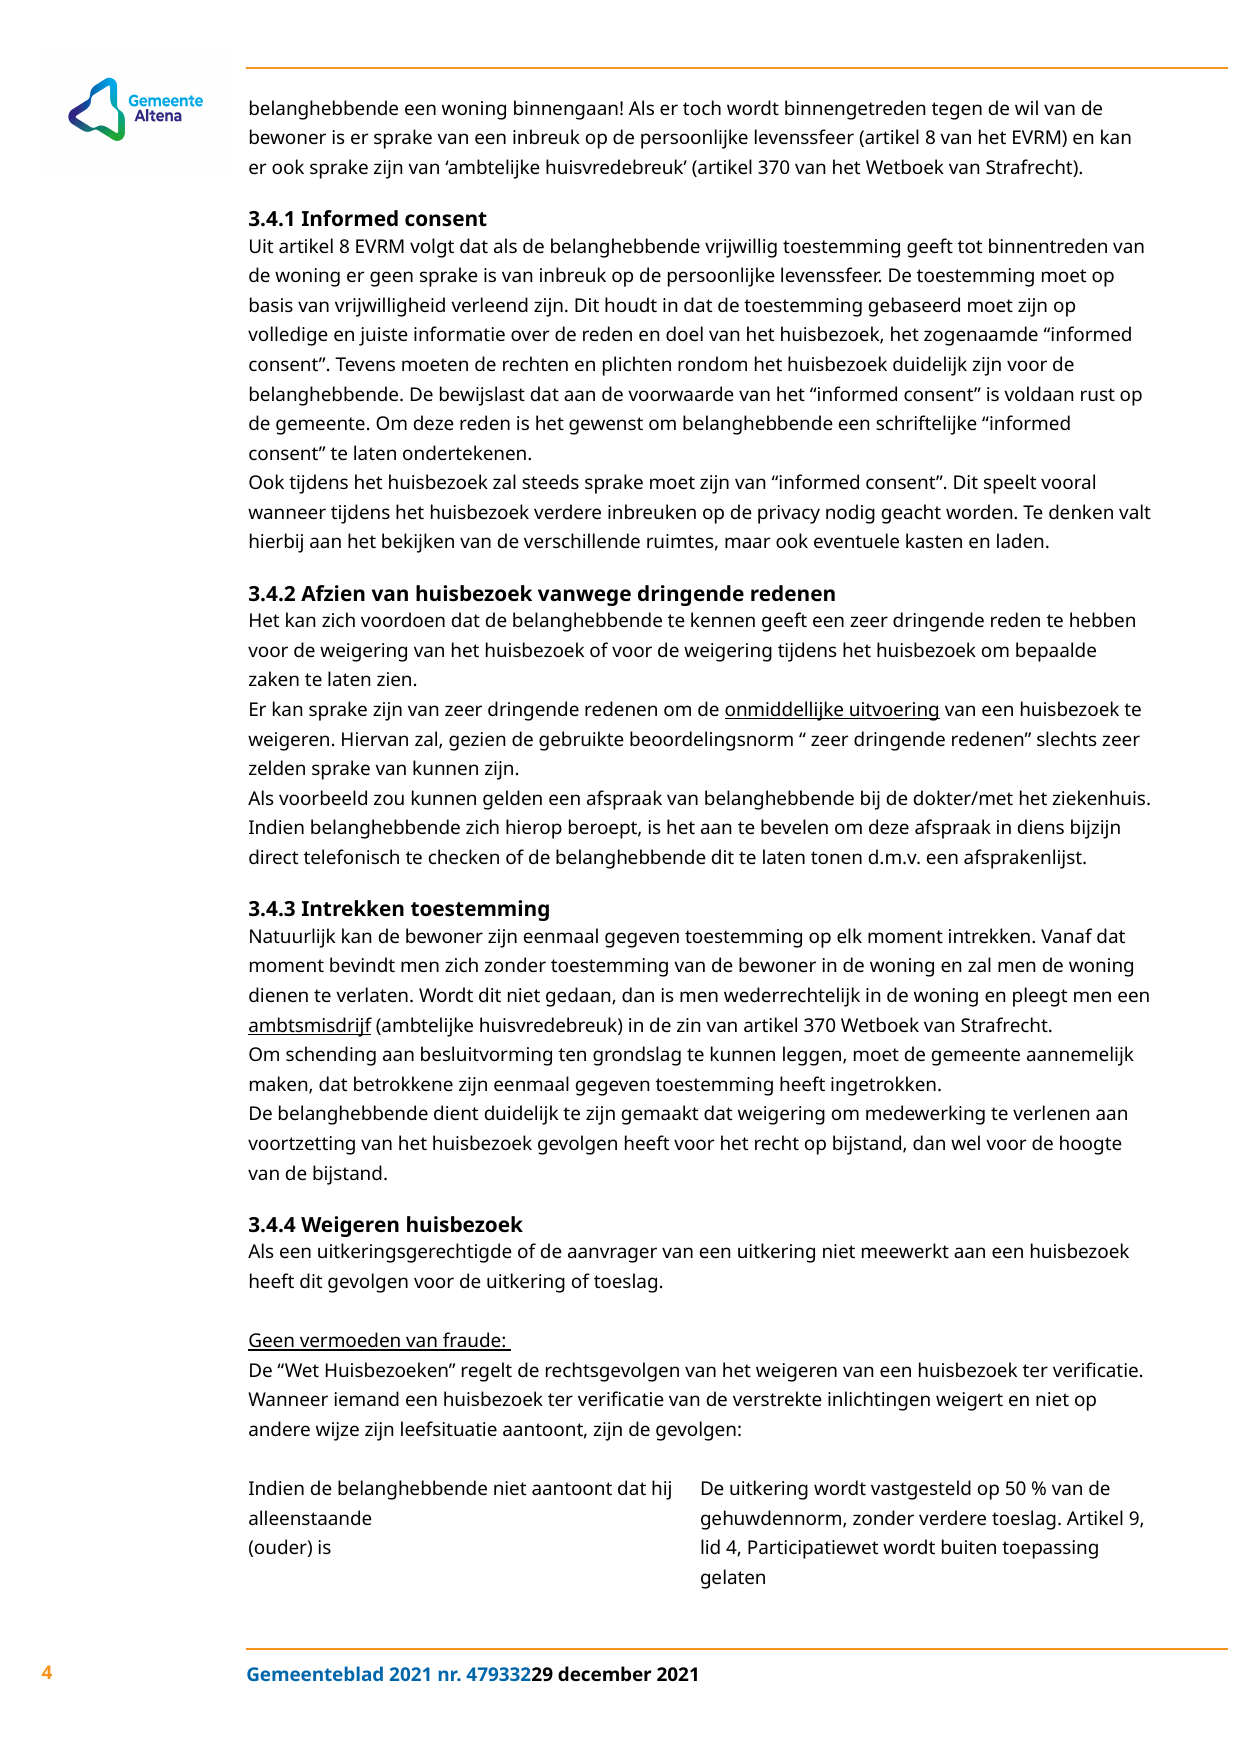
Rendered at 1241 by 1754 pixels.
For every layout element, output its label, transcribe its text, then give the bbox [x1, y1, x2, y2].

text Er kan sprake zijn van zeer dringende redenen om de onmiddellijke uitvoering van een huisbezoek te weigeren. Hiervan zal, gezien de gebruikte beoordelingsnorm “ zeer dringende redenen” slechts zeer zelden sprake van kunnen zijn. [248, 696, 1152, 781]
text De “Wet Huisbezoeken” regelt de rechtsgevolgen van het weigeren van een huisbezoek ter verificatie. Wanneer iemand een huisbezoek ter verificatie van de verstrekte inlichtingen weigert en niet op andere wijze zijn leefsituatie aantoont, zijn de gevolgen: [248, 1357, 1152, 1442]
text Als een uitkeringsgerechtigde of de aanvrager van een uitkering niet meewerkt aan een huisbezoek heeft dit gevolgen voor de uitkering of toeslag. [248, 1238, 1152, 1294]
text Het kan zich voordoen dat de belanghebbende te kennen geeft een zeer dringende reden te hebben voor de weigering van het huisbezoek of voor de weigering tijdens het huisbezoek om bepaalde zaken te laten zien. [248, 607, 1152, 692]
text belanghebbende een woning binnengaan! Als er toch wordt binnengetreden tegen de wil van de bewoner is er sprake van een inbreuk op de persoonlijke levenssfeer (artikel 8 van het EVRM) en kan er ook sprake zijn van ‘ambtelijke huisvredebreuk’ (artikel 370 van het Wetboek van Strafrecht). [248, 95, 1152, 180]
table_header Indien de belanghebbende niet aantoont dat hij alleenstaande (ouder) is [248, 1475, 700, 1590]
text Uit artikel 8 EVRM volgt dat als de belanghebbende vrijwillig toestemming geeft tot binnentreden van de woning er geen sprake is van inbreuk op de persoonlijke levenssfeer. De toestemming moet op basis van vrijwilligheid verleend zijn. Dit houdt in dat de toestemming gebaseerd moet zijn op volledige en juiste informatie over de reden en doel van het huisbezoek, het zogenaamde “informed consent”. Tevens moeten de rechten en plichten rondom het huisbezoek duidelijk zijn voor de belanghebbende. De bewijslast dat aan de voorwaarde van het “informed consent” is voldaan rust op de gemeente. Om deze reden is het gewenst om belanghebbende een schriftelijke “informed consent” te laten ondertekenen. [248, 233, 1152, 466]
text 3.4.4 Weigeren huisbezoek [248, 1210, 1152, 1238]
table_header De uitkering wordt vastgesteld op 50 % van de gehuwdennorm, zonder verdere toeslag. Artikel 9, lid 4, Participatiewet wordt buiten toepassing gelaten [700, 1475, 1152, 1590]
picture [41, 47, 231, 172]
text 3.4.1 Informed consent [248, 204, 1152, 233]
text 3.4.2 Afzien van huisbezoek vanwege dringende redenen [248, 579, 1152, 607]
text 3.4.3 Intrekken toestemming [248, 894, 1152, 923]
text Ook tijdens het huisbezoek zal steeds sprake moet zijn van “informed consent”. Dit speelt vooral wanneer tijdens het huisbezoek verdere inbreuken op de privacy nodig geacht worden. Te denken valt hierbij aan het bekijken van de verschillende ruimtes, maar ook eventuele kasten en laden. [248, 469, 1152, 554]
text De belanghebbende dient duidelijk te zijn gemaakt dat weigering om medewerking te verlenen aan voortzetting van het huisbezoek gevolgen heeft voor het recht op bijstand, dan wel voor de hoogte van de bijstand. [248, 1101, 1152, 1185]
text Om schending aan besluitvorming ten grondslag te kunnen leggen, moet de gemeente aannemelijk maken, dat betrokkene zijn eenmaal gegeven toestemming heeft ingetrokken. [248, 1041, 1152, 1097]
text Geen vermoeden van fraude: [248, 1327, 1152, 1353]
text Als voorbeeld zou kunnen gelden een afspraak van belanghebbende bij de dokter/met het ziekenhuis. Indien belanghebbende zich hierop beroept, is het aan te bevelen om deze afspraak in diens bijzijn direct telefonisch te checken of de belanghebbende dit te laten tonen d.m.v. een afsprakenlijst. [248, 785, 1152, 870]
text Natuurlijk kan de bewoner zijn eenmaal gegeven toestemming op elk moment intrekken. Vanaf dat moment bevindt men zich zonder toestemming van de bewoner in de woning en zal men de woning dienen te verlaten. Wordt dit niet gedaan, dan is men wederrechtelijk in de woning en pleegt men een ambtsmisdrijf (ambtelijke huisvredebreuk) in de zin van artikel 370 Wetboek van Strafrecht. [248, 923, 1152, 1037]
